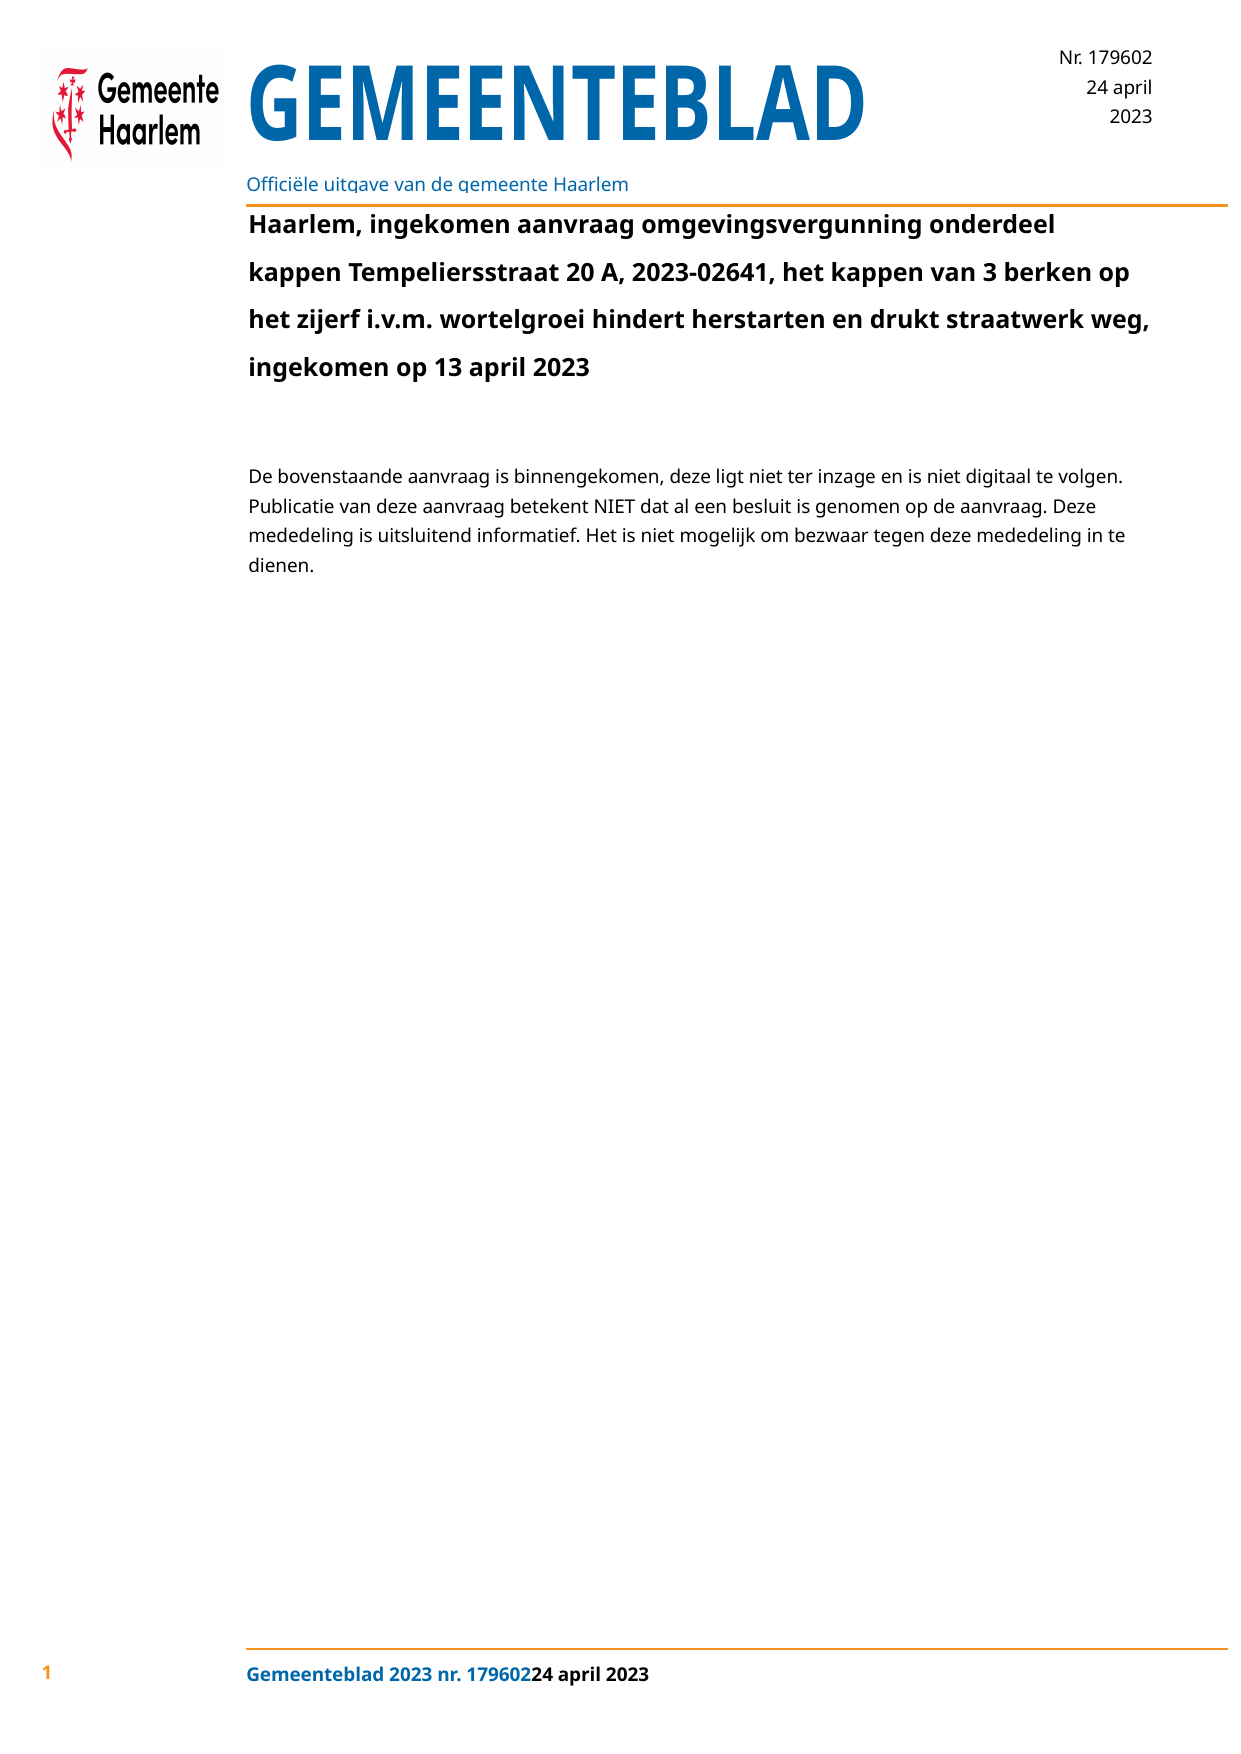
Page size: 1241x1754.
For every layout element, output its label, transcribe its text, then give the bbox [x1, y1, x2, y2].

text De bovenstaande aanvraag is binnengekomen, deze ligt niet ter inzage en is niet digitaal te volgen. Publicatie van deze aanvraag betekent NIET dat al een besluit is genomen op de aanvraag. Deze mededeling is uitsluitend informatief. Het is niet mogelijk om bezwaar tegen deze mededeling in te dienen. [248, 463, 1152, 578]
picture [41, 47, 231, 172]
text Haarlem, ingekomen aanvraag omgevingsvergunning onderdeel kappen Tempeliersstraat 20 A, 2023-02641, het kappen van 3 berken op het zijerf i.v.m. wortelgroei hindert herstarten en drukt straatwerk weg, ingekomen op 13 april 2023 [248, 207, 1152, 384]
